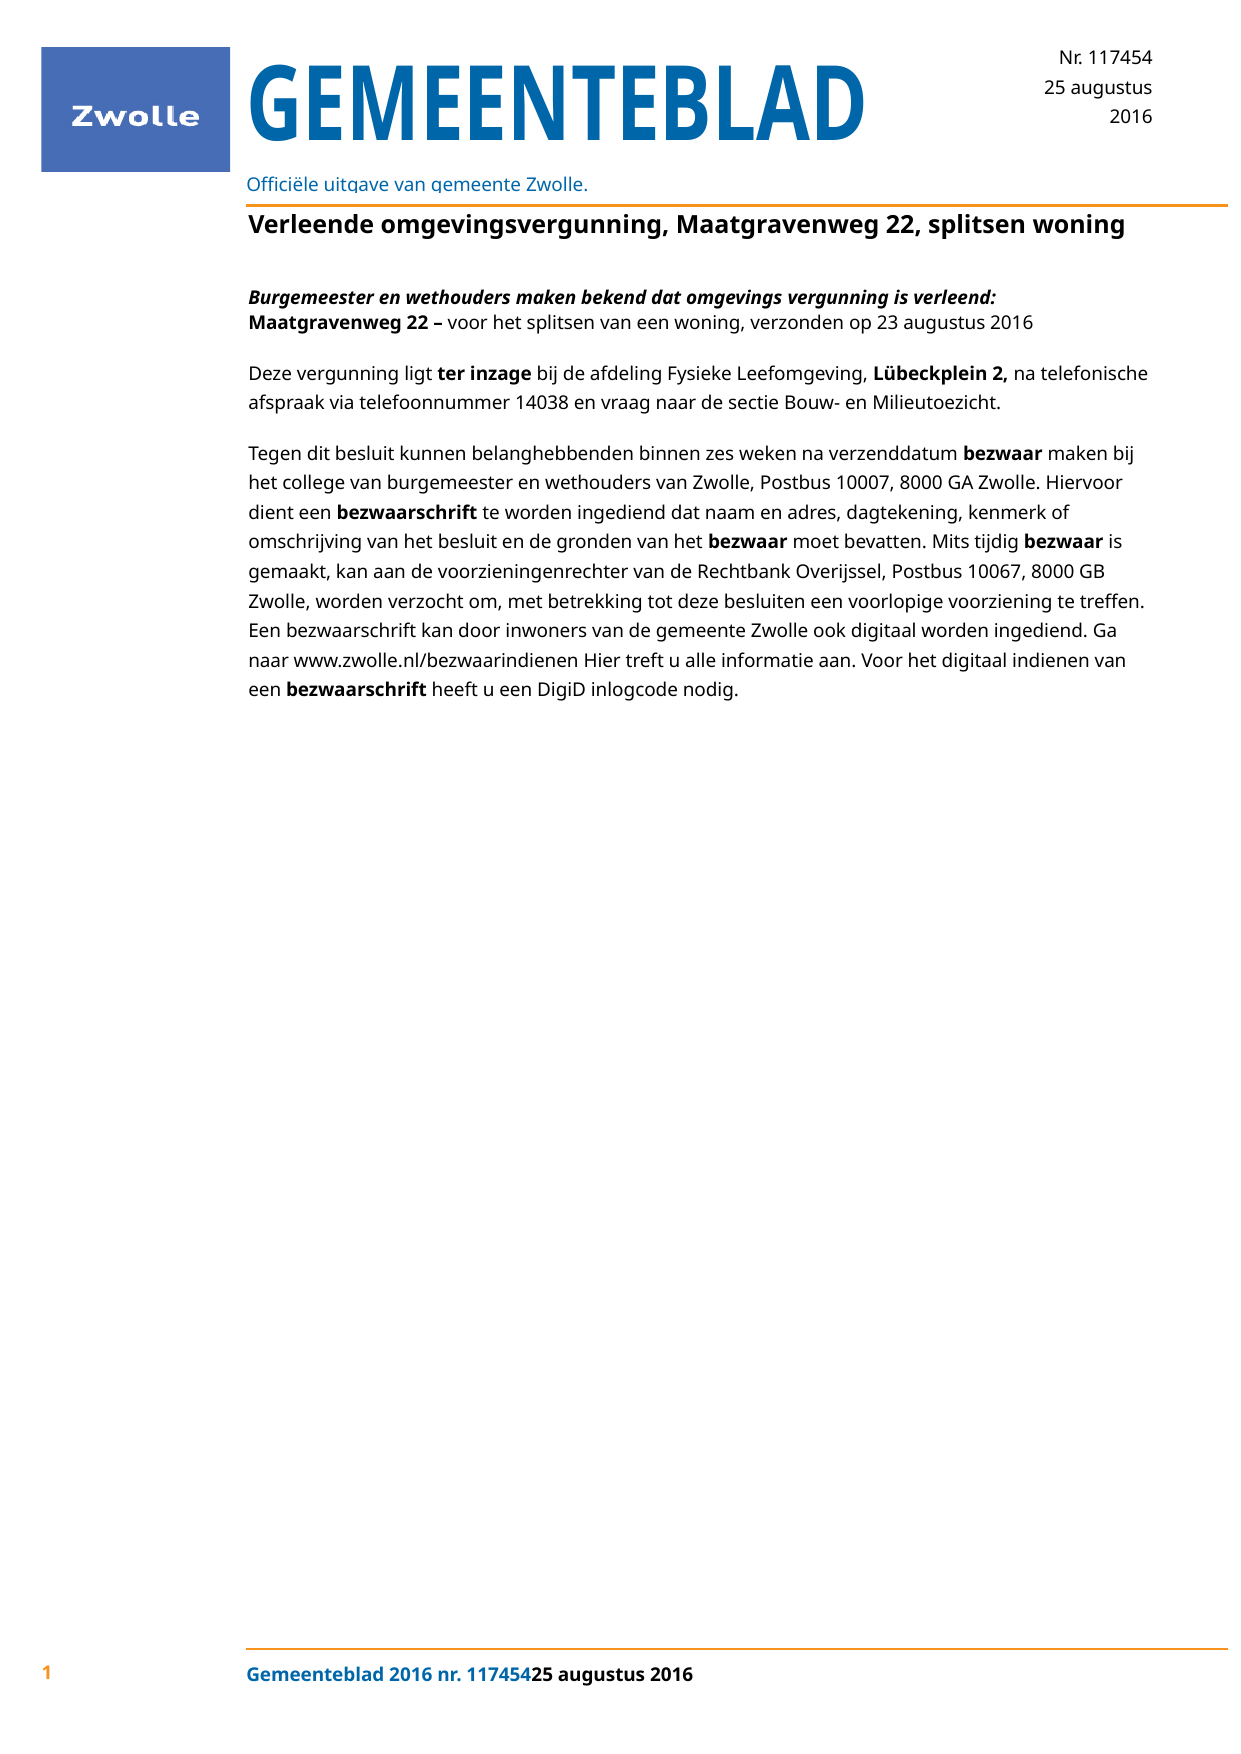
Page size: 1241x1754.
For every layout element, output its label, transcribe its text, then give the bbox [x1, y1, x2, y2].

text Maatgravenweg 22 – voor het splitsen van een woning, verzonden op 23 augustus 2016 [248, 309, 1152, 335]
text Verleende omgevingsvergunning, Maatgravenweg 22, splitsen woning [248, 207, 1152, 241]
picture [41, 47, 231, 172]
text Tegen dit besluit kunnen belanghebbenden binnen zes weken na verzenddatum bezwaar maken bij het college van burgemeester en wethouders van Zwolle, Postbus 10007, 8000 GA Zwolle. Hiervoor dient een bezwaarschrift te worden ingediend dat naam en adres, dagtekening, kenmerk of omschrijving van het besluit en de gronden van het bezwaar moet bevatten. Mits tijdig bezwaar is gemaakt, kan aan de voorzieningenrechter van de Rechtbank Overijssel, Postbus 10067, 8000 GB Zwolle, worden verzocht om, met betrekking tot deze besluiten een voorlopige voorziening te treffen. Een bezwaarschrift kan door inwoners van de gemeente Zwolle ook digitaal worden ingediend. Ga naar www.zwolle.nl/bezwaarindienen Hier treft u alle informatie aan. Voor het digitaal indienen van een bezwaarschrift heeft u een DigiD inlogcode nodig. [248, 440, 1152, 702]
text Burgemeester en wethouders maken bekend dat omgevings vergunning is verleend: [248, 284, 1152, 309]
text Deze vergunning ligt ter inzage bij de afdeling Fysieke Leefomgeving, Lübeckplein 2, na telefonische afspraak via telefoonnummer 14038 en vraag naar de sectie Bouw- en Milieutoezicht. [248, 360, 1152, 415]
